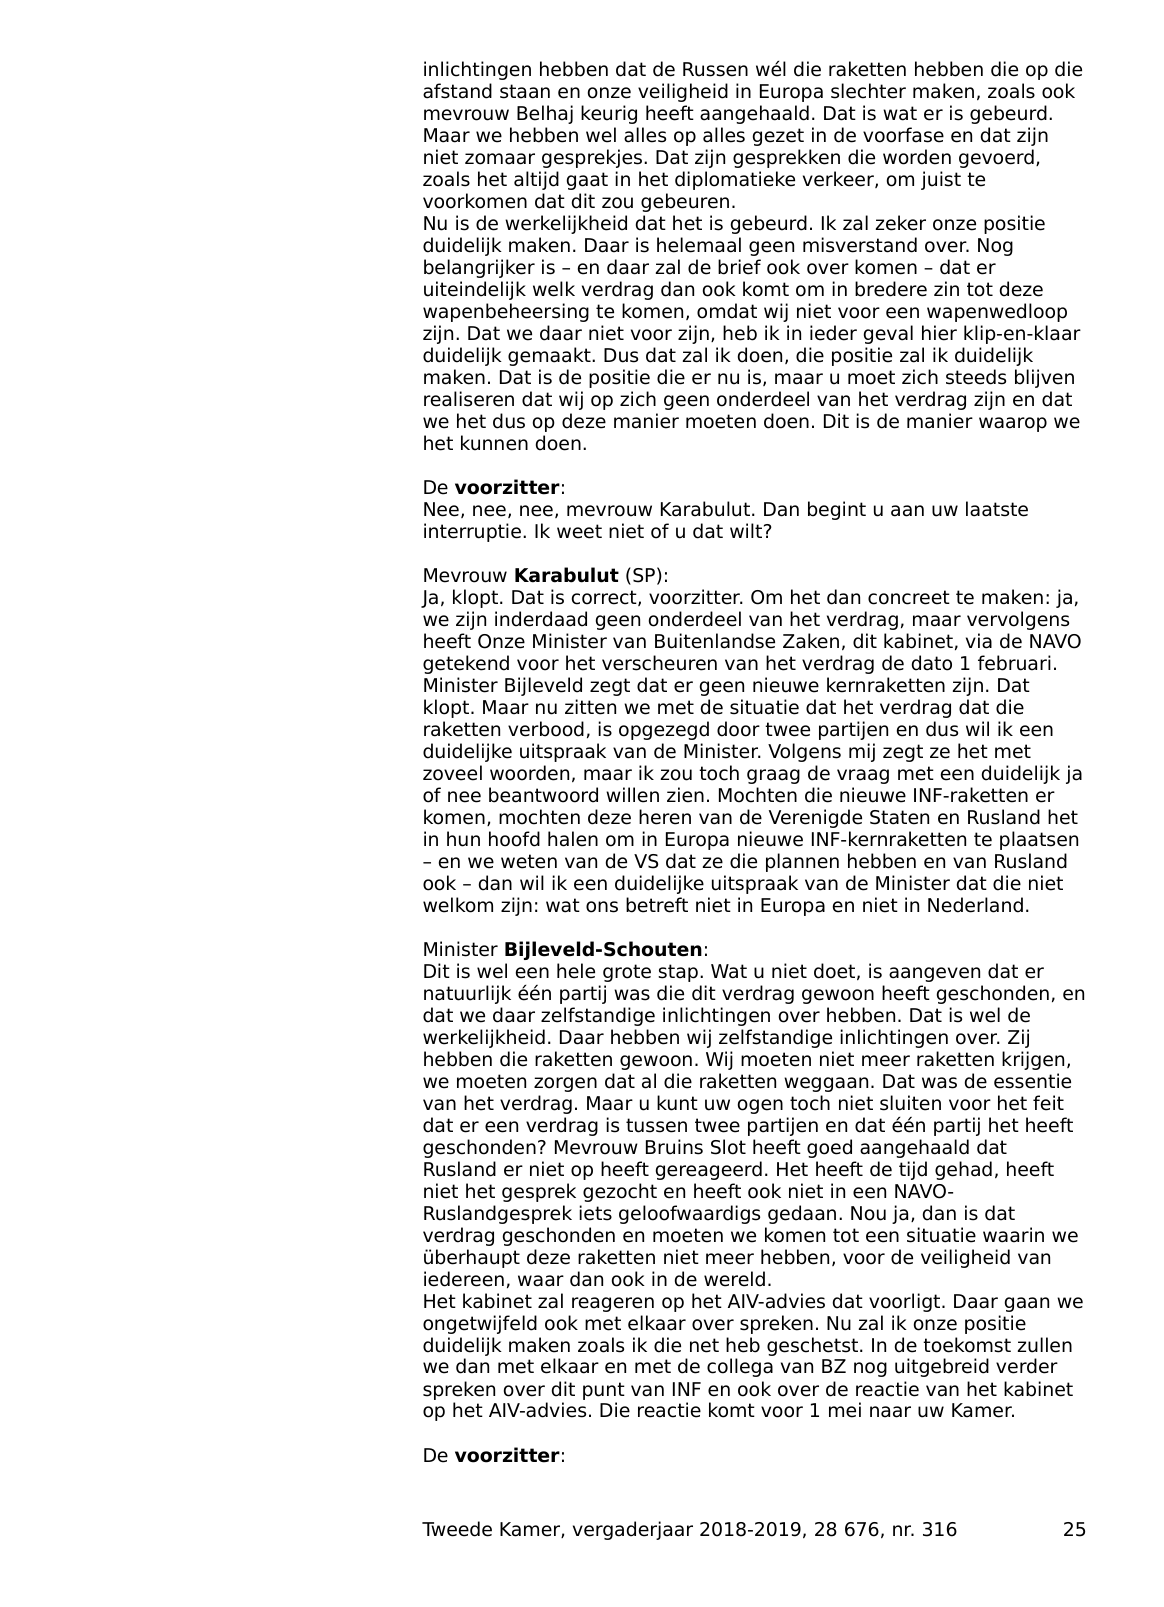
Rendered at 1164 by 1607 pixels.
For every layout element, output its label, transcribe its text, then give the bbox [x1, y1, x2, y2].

text Nee, nee, nee, mevrouw Karabulut. Dan begint u aan uw laatste interruptie. Ik weet niet of u dat wilt? [422, 499, 1087, 543]
text De voorzitter: [422, 477, 1087, 499]
text Mevrouw Karabulut (SP): [422, 565, 1087, 587]
text Ja, klopt. Dat is correct, voorzitter. Om het dan concreet te maken: ja, we zijn inderdaad geen onderdeel van het verdrag, maar vervolgens heeft Onze Minister van Buitenlandse Zaken, dit kabinet, via de NAVO getekend voor het verscheuren van het verdrag de dato 1 februari. Minister Bijleveld zegt dat er geen nieuwe kernraketten zijn. Dat klopt. Maar nu zitten we met de situatie dat het verdrag dat die raketten verbood, is opgezegd door twee partijen en dus wil ik een duidelijke uitspraak van de Minister. Volgens mij zegt ze het met zoveel woorden, maar ik zou toch graag de vraag met een duidelijk ja of nee beantwoord willen zien. Mochten die nieuwe INF-raketten er komen, mochten deze heren van de Verenigde Staten en Rusland het in hun hoofd halen om in Europa nieuwe INF-kernraketten te plaatsen – en we weten van de VS dat ze die plannen hebben en van Rusland ook – dan wil ik een duidelijke uitspraak van de Minister dat die niet welkom zijn: wat ons betreft niet in Europa en niet in Nederland. [422, 587, 1087, 917]
text De voorzitter: [422, 1444, 1087, 1467]
text inlichtingen hebben dat de Russen wél die raketten hebben die op die afstand staan en onze veiligheid in Europa slechter maken, zoals ook mevrouw Belhaj keurig heeft aangehaald. Dat is wat er is gebeurd. Maar we hebben wel alles op alles gezet in de voorfase en dat zijn niet zomaar gesprekjes. Dat zijn gesprekken die worden gevoerd, zoals het altijd gaat in het diplomatieke verkeer, om juist te voorkomen dat dit zou gebeuren. [422, 59, 1087, 213]
text Dit is wel een hele grote stap. Wat u niet doet, is aangeven dat er natuurlijk één partij was die dit verdrag gewoon heeft geschonden, en dat we daar zelfstandige inlichtingen over hebben. Dat is wel de werkelijkheid. Daar hebben wij zelfstandige inlichtingen over. Zij hebben die raketten gewoon. Wij moeten niet meer raketten krijgen, we moeten zorgen dat al die raketten weggaan. Dat was de essentie van het verdrag. Maar u kunt uw ogen toch niet sluiten voor het feit dat er een verdrag is tussen twee partijen en dat één partij het heeft geschonden? Mevrouw Bruins Slot heeft goed aangehaald dat Rusland er niet op heeft gereageerd. Het heeft de tijd gehad, heeft niet het gesprek gezocht en heeft ook niet in een NAVO-Ruslandgesprek iets geloofwaardigs gedaan. Nou ja, dan is dat verdrag geschonden en moeten we komen tot een situatie waarin we überhaupt deze raketten niet meer hebben, voor de veiligheid van iedereen, waar dan ook in de wereld. [422, 961, 1087, 1291]
text Het kabinet zal reageren op het AIV-advies dat voorligt. Daar gaan we ongetwijfeld ook met elkaar over spreken. Nu zal ik onze positie duidelijk maken zoals ik die net heb geschetst. In de toekomst zullen we dan met elkaar en met de collega van BZ nog uitgebreid verder spreken over dit punt van INF en ook over de reactie van het kabinet op het AIV-advies. Die reactie komt voor 1 mei naar uw Kamer. [422, 1291, 1087, 1422]
text Nu is de werkelijkheid dat het is gebeurd. Ik zal zeker onze positie duidelijk maken. Daar is helemaal geen misverstand over. Nog belangrijker is – en daar zal de brief ook over komen – dat er uiteindelijk welk verdrag dan ook komt om in bredere zin tot deze wapenbeheersing te komen, omdat wij niet voor een wapenwedloop zijn. Dat we daar niet voor zijn, heb ik in ieder geval hier klip-en-klaar duidelijk gemaakt. Dus dat zal ik doen, die positie zal ik duidelijk maken. Dat is de positie die er nu is, maar u moet zich steeds blijven realiseren dat wij op zich geen onderdeel van het verdrag zijn en dat we het dus op deze manier moeten doen. Dit is de manier waarop we het kunnen doen. [422, 213, 1087, 455]
text Minister Bijleveld-Schouten: [422, 939, 1087, 961]
